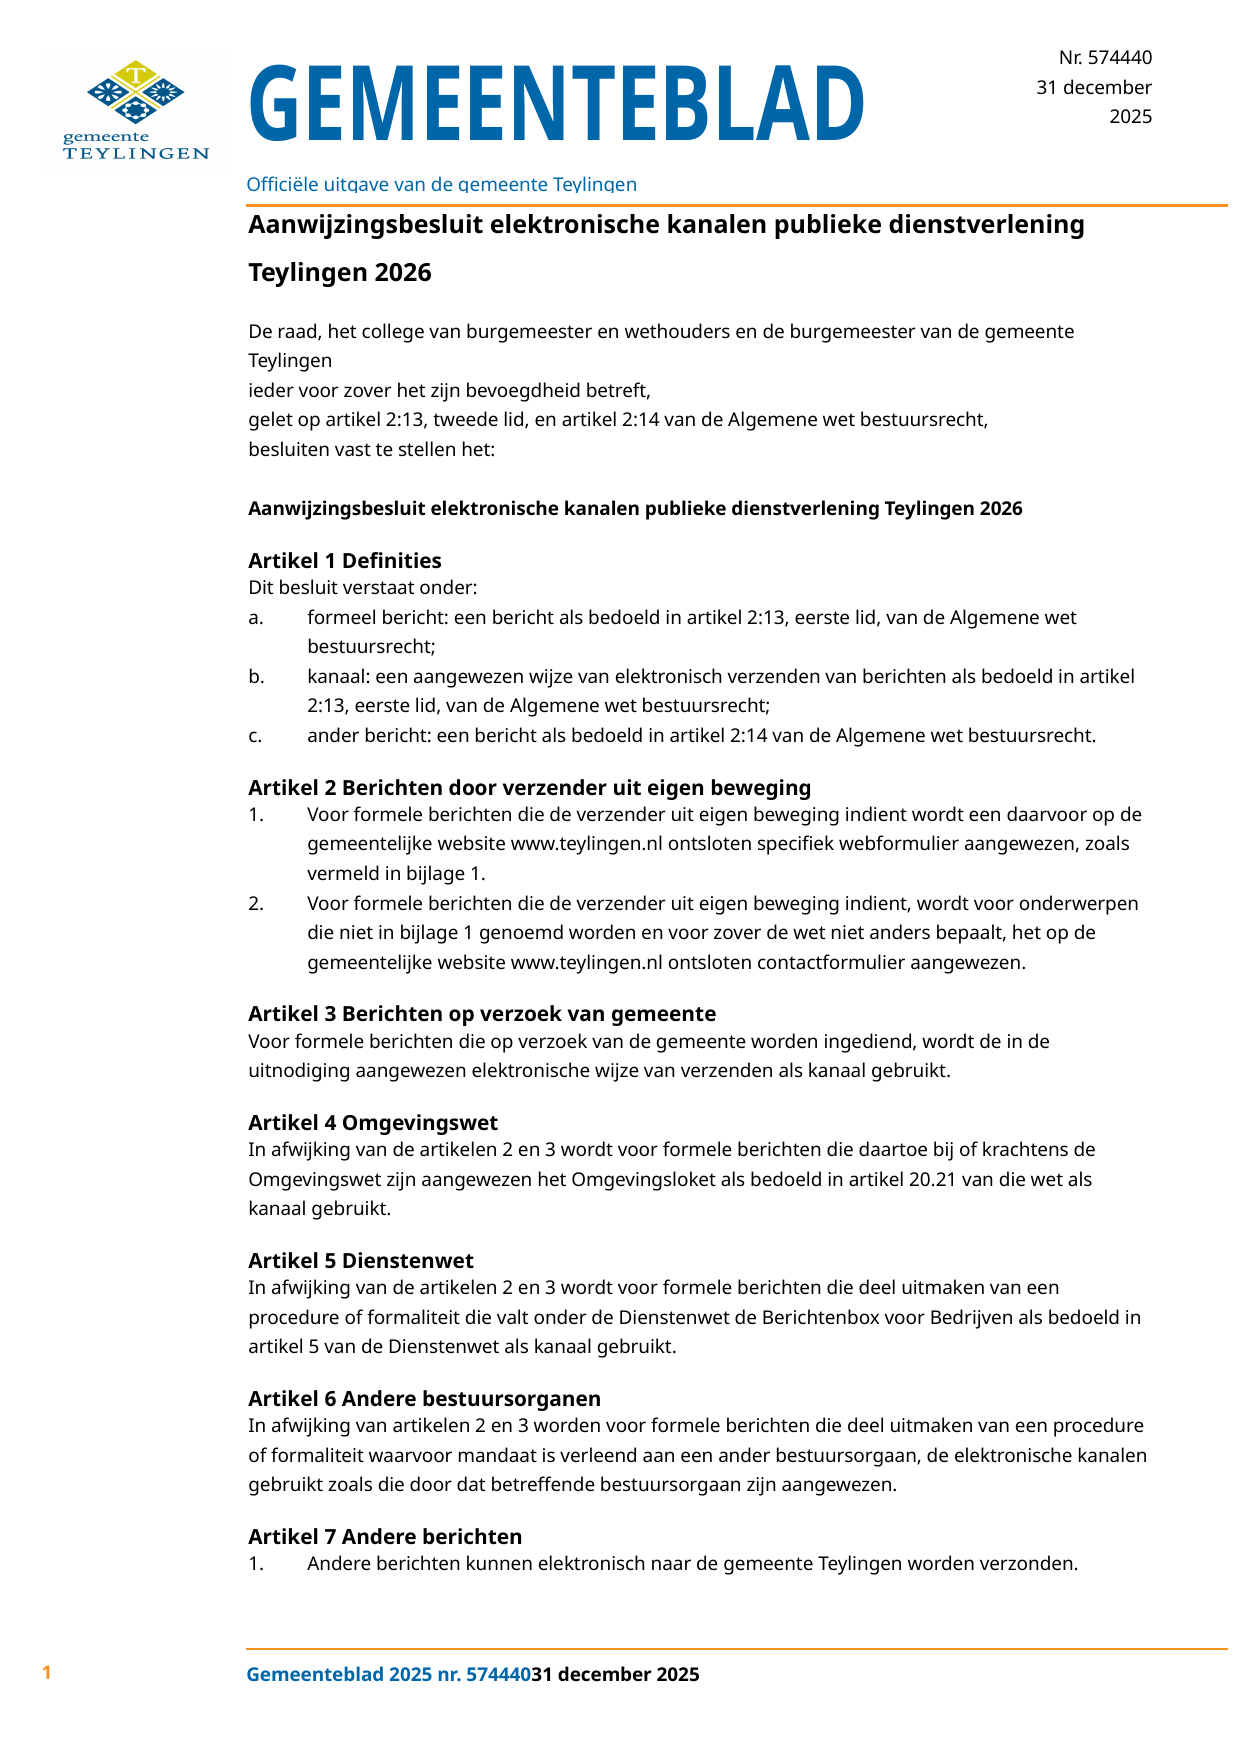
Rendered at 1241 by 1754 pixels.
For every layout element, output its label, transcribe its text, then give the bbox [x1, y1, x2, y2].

text Aanwijzingsbesluit elektronische kanalen publieke dienstverlening Teylingen 2026 [248, 207, 1152, 288]
text Voor formele berichten die op verzoek van de gemeente worden ingediend, wordt de in de uitnodiging aangewezen elektronische wijze van verzenden als kanaal gebruikt. [248, 1028, 1152, 1083]
text ieder voor zover het zijn bevoegdheid betreft, [248, 377, 1152, 403]
text besluiten vast te stellen het: [248, 436, 1152, 462]
text Artikel 4 Omgevingswet [248, 1108, 1152, 1136]
text In afwijking van artikelen 2 en 3 worden voor formele berichten die deel uitmaken van een procedure of formaliteit waarvoor mandaat is verleend aan een ander bestuursorgaan, de elektronische kanalen gebruikt zoals die door dat betreffende bestuursorgaan zijn aangewezen. [248, 1412, 1152, 1497]
text Artikel 7 Andere berichten [248, 1522, 1152, 1550]
text Aanwijzingsbesluit elektronische kanalen publieke dienstverlening Teylingen 2026 [248, 495, 1152, 521]
picture [41, 47, 231, 172]
text De raad, het college van burgemeester en wethouders en de burgemeester van de gemeente Teylingen [248, 318, 1152, 373]
list kanaal: een aangewezen wijze van elektronisch verzenden van berichten als bedoeld in artikel 2:13, eerste lid, van de Algemene wet bestuursrecht; [248, 663, 1152, 718]
text Artikel 3 Berichten op verzoek van gemeente [248, 999, 1152, 1028]
list formeel bericht: een bericht als bedoeld in artikel 2:13, eerste lid, van de Algemene wet bestuursrecht; [248, 604, 1152, 659]
text Artikel 1 Definities [248, 546, 1152, 574]
list ander bericht: een bericht als bedoeld in artikel 2:14 van de Algemene wet bestuursrecht. [248, 722, 1152, 748]
text Artikel 6 Andere bestuursorganen [248, 1384, 1152, 1412]
text In afwijking van de artikelen 2 en 3 wordt voor formele berichten die daartoe bij of krachtens de Omgevingswet zijn aangewezen het Omgevingsloket als bedoeld in artikel 20.21 van die wet als kanaal gebruikt. [248, 1136, 1152, 1221]
text Artikel 5 Dienstenwet [248, 1246, 1152, 1274]
list Voor formele berichten die de verzender uit eigen beweging indient wordt een daarvoor op de gemeentelijke website www.teylingen.nl ontsloten specifiek webformulier aangewezen, zoals vermeld in bijlage 1. [248, 801, 1152, 886]
list Andere berichten kunnen elektronisch naar de gemeente Teylingen worden verzonden. [248, 1550, 1152, 1576]
text Dit besluit verstaat onder: [248, 574, 1152, 600]
text In afwijking van de artikelen 2 en 3 wordt voor formele berichten die deel uitmaken van een procedure of formaliteit die valt onder de Dienstenwet de Berichtenbox voor Bedrijven als bedoeld in artikel 5 van de Dienstenwet als kanaal gebruikt. [248, 1274, 1152, 1359]
text gelet op artikel 2:13, tweede lid, en artikel 2:14 van de Algemene wet bestuursrecht, [248, 407, 1152, 432]
text Artikel 2 Berichten door verzender uit eigen beweging [248, 773, 1152, 801]
list Voor formele berichten die de verzender uit eigen beweging indient, wordt voor onderwerpen die niet in bijlage 1 genoemd worden en voor zover de wet niet anders bepaalt, het op de gemeentelijke website www.teylingen.nl ontsloten contactformulier aangewezen. [248, 890, 1152, 975]
